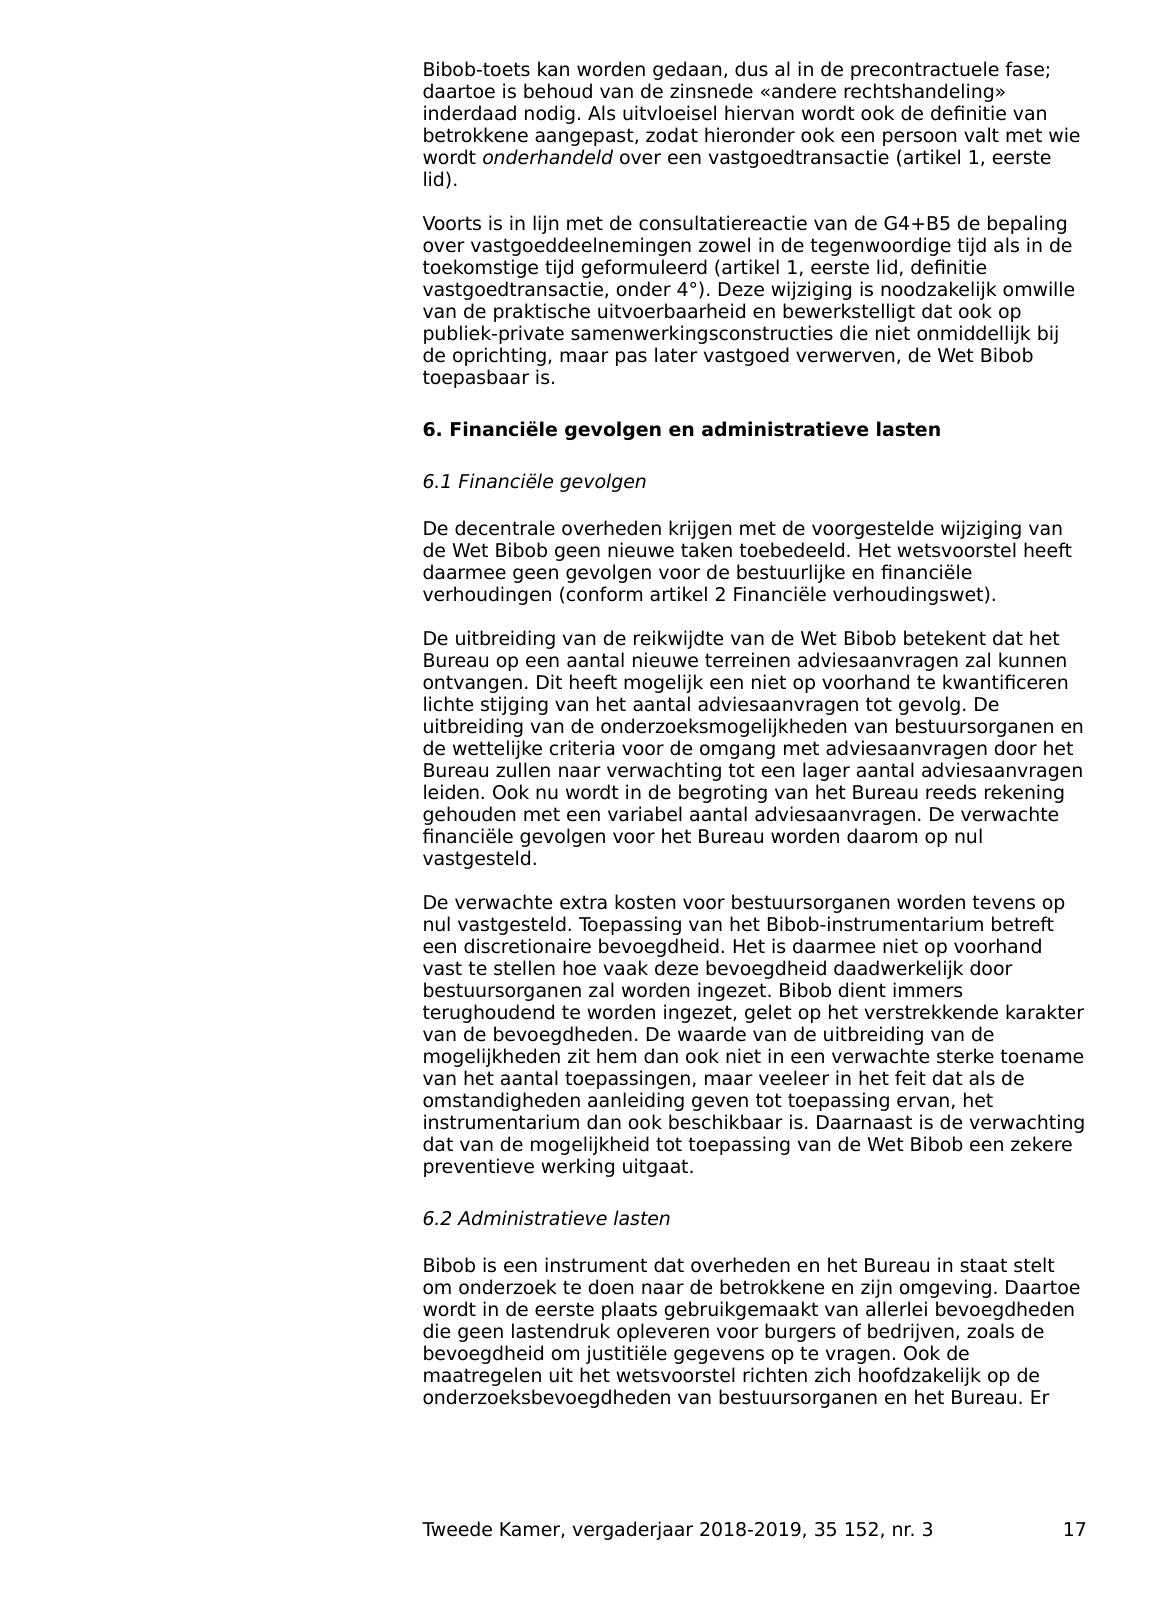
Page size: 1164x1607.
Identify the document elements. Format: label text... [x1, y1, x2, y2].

subtitle 6. Financiële gevolgen en administratieve lasten [422, 419, 1087, 441]
subtitle 6.1 Financiële gevolgen [422, 471, 1087, 493]
text Voorts is in lijn met de consultatiereactie van de G4+B5 de bepaling over vastgoeddeelnemingen zowel in de tegenwoordige tijd als in de toekomstige tijd geformuleerd (artikel 1, eerste lid, definitie vastgoedtransactie, onder 4°). Deze wijziging is noodzakelijk omwille van de praktische uitvoerbaarheid en bewerkstelligt dat ook op publiek-private samenwerkingsconstructies die niet onmiddellijk bij de oprichting, maar pas later vastgoed verwerven, de Wet Bibob toepasbaar is. [422, 213, 1087, 389]
text De decentrale overheden krijgen met de voorgestelde wijziging van de Wet Bibob geen nieuwe taken toebedeeld. Het wetsvoorstel heeft daarmee geen gevolgen voor de bestuurlijke en financiële verhoudingen (conform artikel 2 Financiële verhoudingswet). [422, 518, 1087, 606]
text De uitbreiding van de reikwijdte van de Wet Bibob betekent dat het Bureau op een aantal nieuwe terreinen adviesaanvragen zal kunnen ontvangen. Dit heeft mogelijk een niet op voorhand te kwantificeren lichte stijging van het aantal adviesaanvragen tot gevolg. De uitbreiding van de onderzoeksmogelijkheden van bestuursorganen en de wettelijke criteria voor de omgang met adviesaanvragen door het Bureau zullen naar verwachting tot een lager aantal adviesaanvragen leiden. Ook nu wordt in de begroting van het Bureau reeds rekening gehouden met een variabel aantal adviesaanvragen. De verwachte financiële gevolgen voor het Bureau worden daarom op nul vastgesteld. [422, 628, 1087, 870]
text Bibob-toets kan worden gedaan, dus al in de precontractuele fase; daartoe is behoud van de zinsnede «andere rechtshandeling» inderdaad nodig. Als uitvloeisel hiervan wordt ook de definitie van betrokkene aangepast, zodat hieronder ook een persoon valt met wie wordt onderhandeld over een vastgoedtransactie (artikel 1, eerste lid). [422, 59, 1087, 191]
text Bibob is een instrument dat overheden en het Bureau in staat stelt om onderzoek te doen naar de betrokkene en zijn omgeving. Daartoe wordt in de eerste plaats gebruikgemaakt van allerlei bevoegdheden die geen lastendruk opleveren voor burgers of bedrijven, zoals de bevoegdheid om justitiële gegevens op te vragen. Ook de maatregelen uit het wetsvoorstel richten zich hoofdzakelijk op de onderzoeksbevoegdheden van bestuursorganen en het Bureau. Er [422, 1255, 1087, 1408]
subtitle 6.2 Administratieve lasten [422, 1208, 1087, 1230]
text De verwachte extra kosten voor bestuursorganen worden tevens op nul vastgesteld. Toepassing van het Bibob-instrumentarium betreft een discretionaire bevoegdheid. Het is daarmee niet op voorhand vast te stellen hoe vaak deze bevoegdheid daadwerkelijk door bestuursorganen zal worden ingezet. Bibob dient immers terughoudend te worden ingezet, gelet op het verstrekkende karakter van de bevoegdheden. De waarde van de uitbreiding van de mogelijkheden zit hem dan ook niet in een verwachte sterke toename van het aantal toepassingen, maar veeleer in het feit dat als de omstandigheden aanleiding geven tot toepassing ervan, het instrumentarium dan ook beschikbaar is. Daarnaast is de verwachting dat van de mogelijkheid tot toepassing van de Wet Bibob een zekere preventieve werking uitgaat. [422, 892, 1087, 1178]
